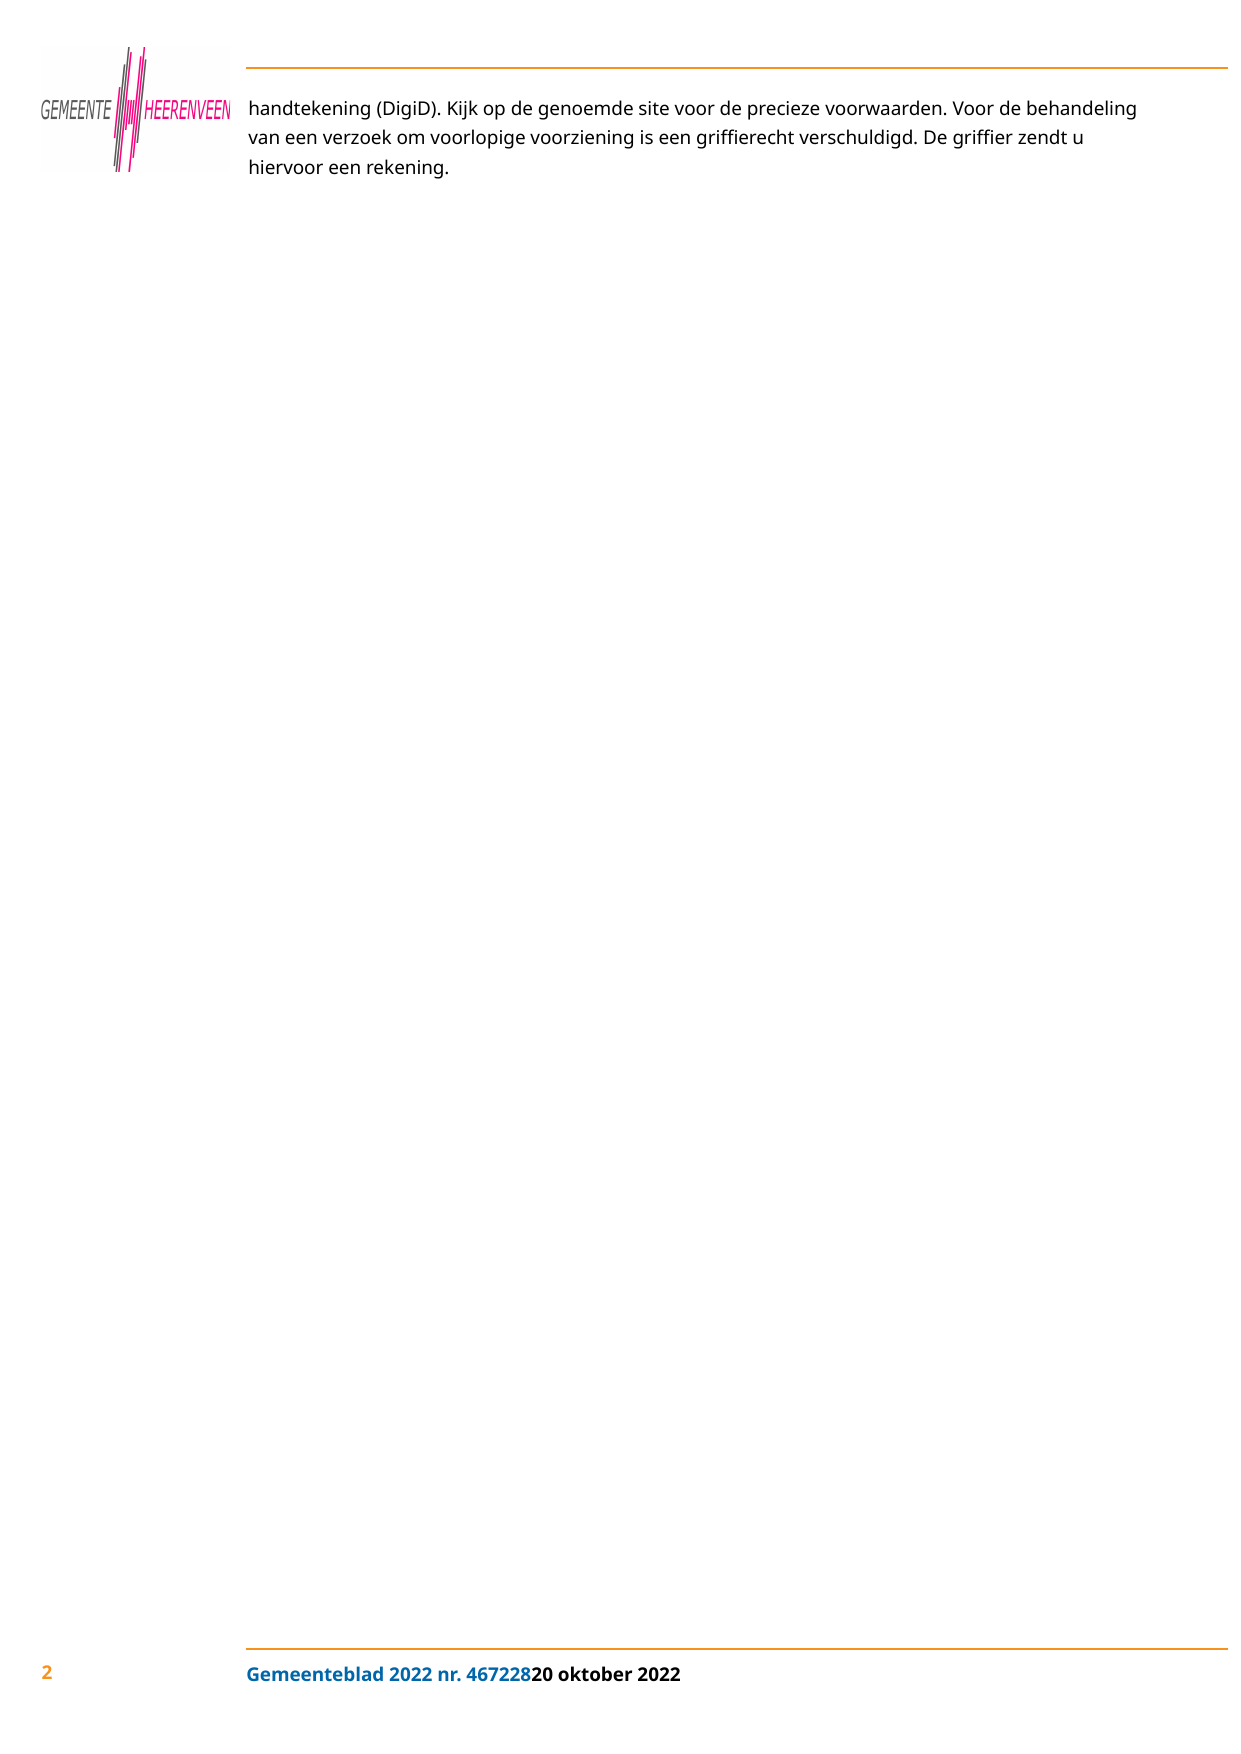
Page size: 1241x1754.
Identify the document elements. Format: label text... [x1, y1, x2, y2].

picture [41, 47, 231, 172]
text handtekening (DigiD). Kijk op de genoemde site voor de precieze voorwaarden. Voor de behandeling van een verzoek om voorlopige voorziening is een griffierecht verschuldigd. De griffier zendt u hiervoor een rekening. [248, 95, 1152, 180]
